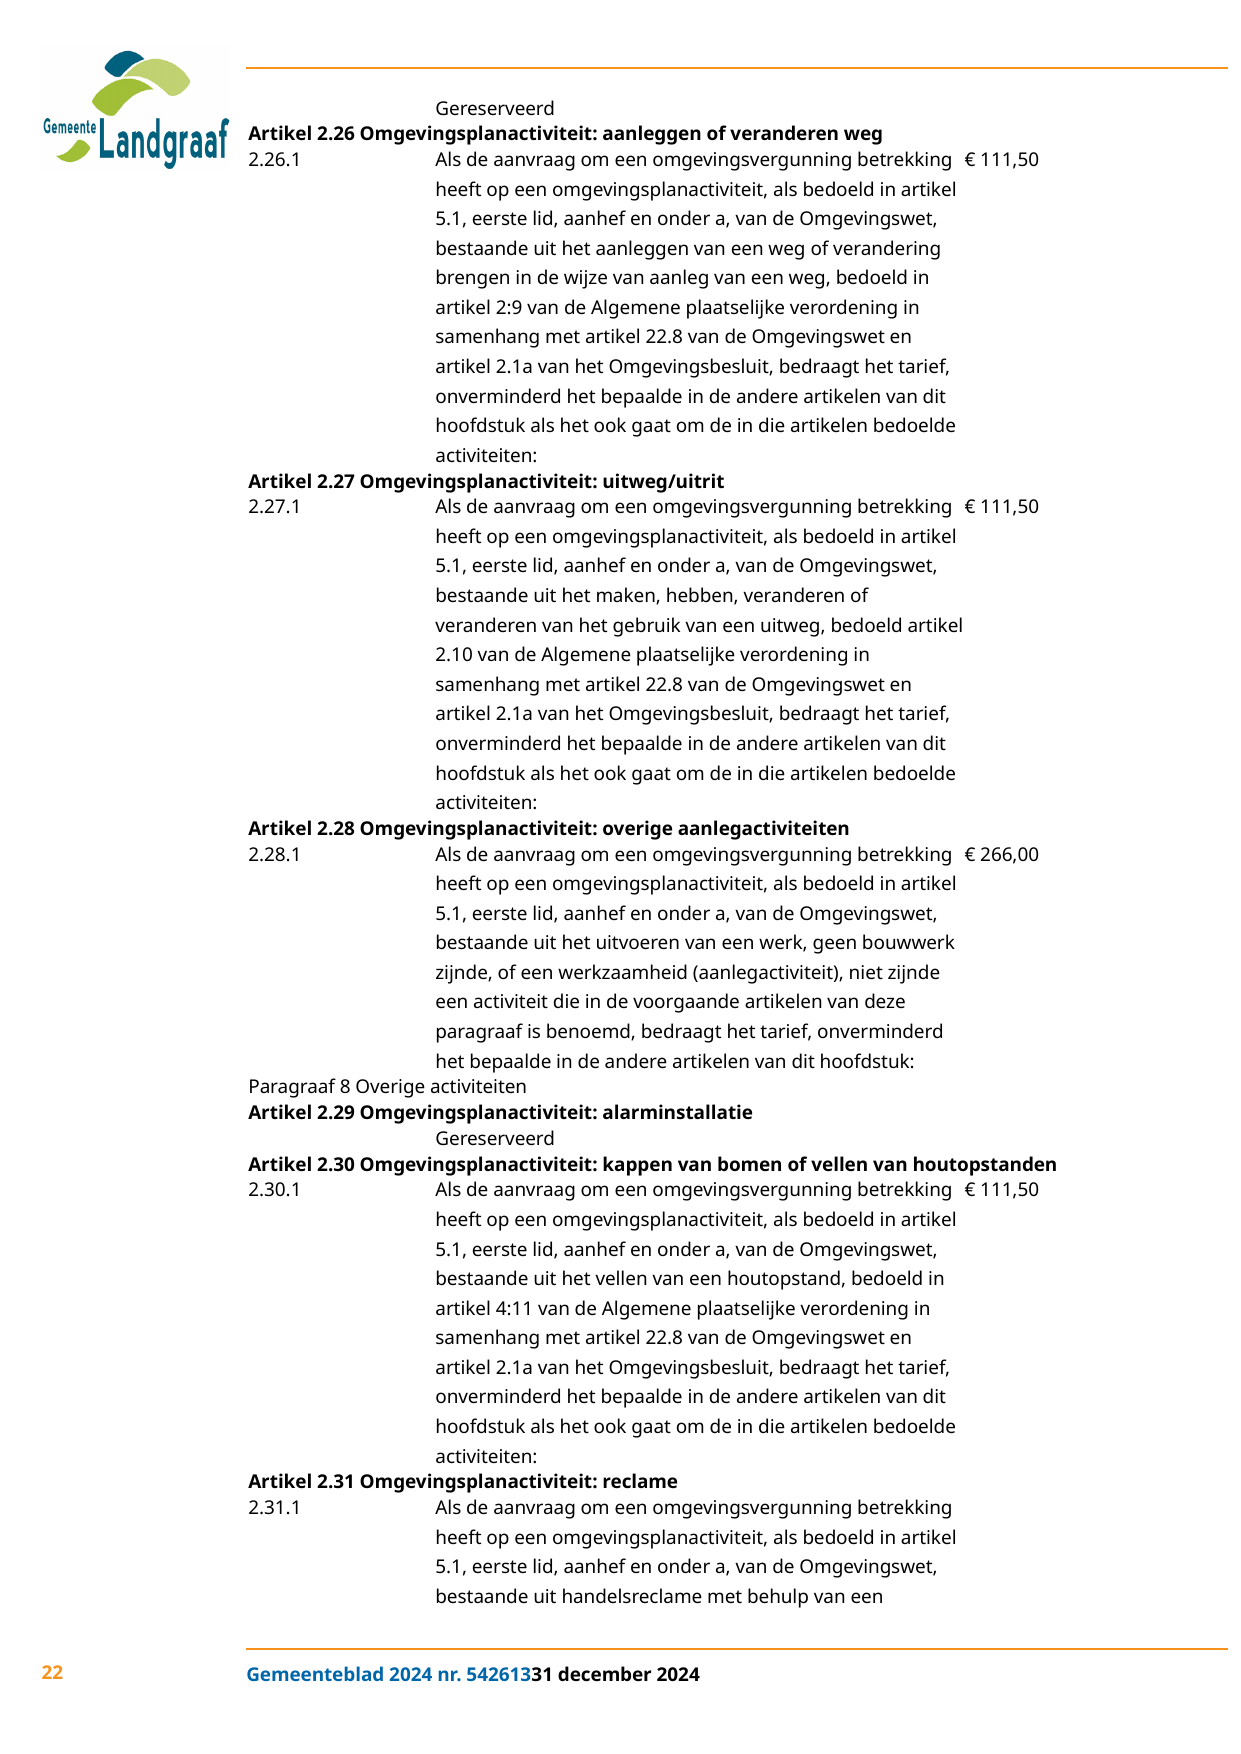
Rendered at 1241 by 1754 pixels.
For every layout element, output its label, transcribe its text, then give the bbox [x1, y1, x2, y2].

picture [41, 47, 231, 172]
table_cell Gereserveerd [435, 95, 964, 121]
table_cell Als de aanvraag om een omgevingsvergunning betrekking heeft op een omgevingsplanactiviteit, als bedoeld in artikel 5.1, eerste lid, aanhef en onder a, van de Omgevingswet, bestaande uit het vellen van een houtopstand, bedoeld in artikel 4:11 van de Algemene plaatselijke verordening in samenhang met artikel 22.8 van de Omgevingswet en artikel 2.1a van het Omgevingsbesluit, bedraagt het tarief, onverminderd het bepaalde in de andere artikelen van dit hoofdstuk als het ook gaat om de in die artikelen bedoelde activiteiten: [435, 1177, 964, 1468]
table_cell € 111,50 [964, 146, 1152, 468]
table_cell Als de aanvraag om een omgevingsvergunning betrekking heeft op een omgevingsplanactiviteit, als bedoeld in artikel 5.1, eerste lid, aanhef en onder a, van de Omgevingswet, bestaande uit het uitvoeren van een werk, geen bouwwerk zijnde, of een werkzaamheid (aanlegactiviteit), niet zijnde een activiteit die in de voorgaande artikelen van deze paragraaf is benoemd, bedraagt het tarief, onverminderd het bepaalde in de andere artikelen van dit hoofdstuk: [435, 841, 964, 1074]
table_cell Als de aanvraag om een omgevingsvergunning betrekking heeft op een omgevingsplanactiviteit, als bedoeld in artikel 5.1, eerste lid, aanhef en onder a, van de Omgevingswet, bestaande uit handelsreclame met behulp van een [435, 1494, 964, 1609]
table_cell Gereserveerd [435, 1125, 964, 1151]
table_cell Artikel 2.30 Omgevingsplanactiviteit: kappen van bomen of vellen van houtopstanden [248, 1151, 1152, 1177]
table_cell [964, 1494, 1152, 1609]
table_cell € 266,00 [964, 841, 1152, 1074]
table_cell Paragraaf 8 Overige activiteiten [248, 1074, 1152, 1099]
table_cell Artikel 2.26 Omgevingsplanactiviteit: aanleggen of veranderen weg [248, 121, 1152, 146]
table_cell 2.28.1 [248, 841, 435, 1074]
table_cell [248, 95, 435, 121]
table_cell € 111,50 [964, 1177, 1152, 1468]
table_cell Artikel 2.29 Omgevingsplanactiviteit: alarminstallatie [248, 1099, 1152, 1125]
table_cell Artikel 2.31 Omgevingsplanactiviteit: reclame [248, 1469, 1152, 1494]
table_cell 2.31.1 [248, 1494, 435, 1609]
table_cell 2.27.1 [248, 494, 435, 815]
table_cell [248, 1125, 435, 1151]
table_cell € 111,50 [964, 494, 1152, 815]
table_cell 2.26.1 [248, 146, 435, 468]
table_cell [964, 95, 1152, 121]
table_cell Artikel 2.27 Omgevingsplanactiviteit: uitweg/uitrit [248, 468, 1152, 493]
table_cell Artikel 2.28 Omgevingsplanactiviteit: overige aanlegactiviteiten [248, 815, 1152, 841]
table_cell 2.30.1 [248, 1177, 435, 1468]
table_cell Als de aanvraag om een omgevingsvergunning betrekking heeft op een omgevingsplanactiviteit, als bedoeld in artikel 5.1, eerste lid, aanhef en onder a, van de Omgevingswet, bestaande uit het maken, hebben, veranderen of veranderen van het gebruik van een uitweg, bedoeld artikel 2.10 van de Algemene plaatselijke verordening in samenhang met artikel 22.8 van de Omgevingswet en artikel 2.1a van het Omgevingsbesluit, bedraagt het tarief, onverminderd het bepaalde in de andere artikelen van dit hoofdstuk als het ook gaat om de in die artikelen bedoelde activiteiten: [435, 494, 964, 815]
table_cell [964, 1125, 1152, 1151]
table_cell Als de aanvraag om een omgevingsvergunning betrekking heeft op een omgevingsplanactiviteit, als bedoeld in artikel 5.1, eerste lid, aanhef en onder a, van de Omgevingswet, bestaande uit het aanleggen van een weg of verandering brengen in de wijze van aanleg van een weg, bedoeld in artikel 2:9 van de Algemene plaatselijke verordening in samenhang met artikel 22.8 van de Omgevingswet en artikel 2.1a van het Omgevingsbesluit, bedraagt het tarief, onverminderd het bepaalde in de andere artikelen van dit hoofdstuk als het ook gaat om de in die artikelen bedoelde activiteiten: [435, 146, 964, 468]
